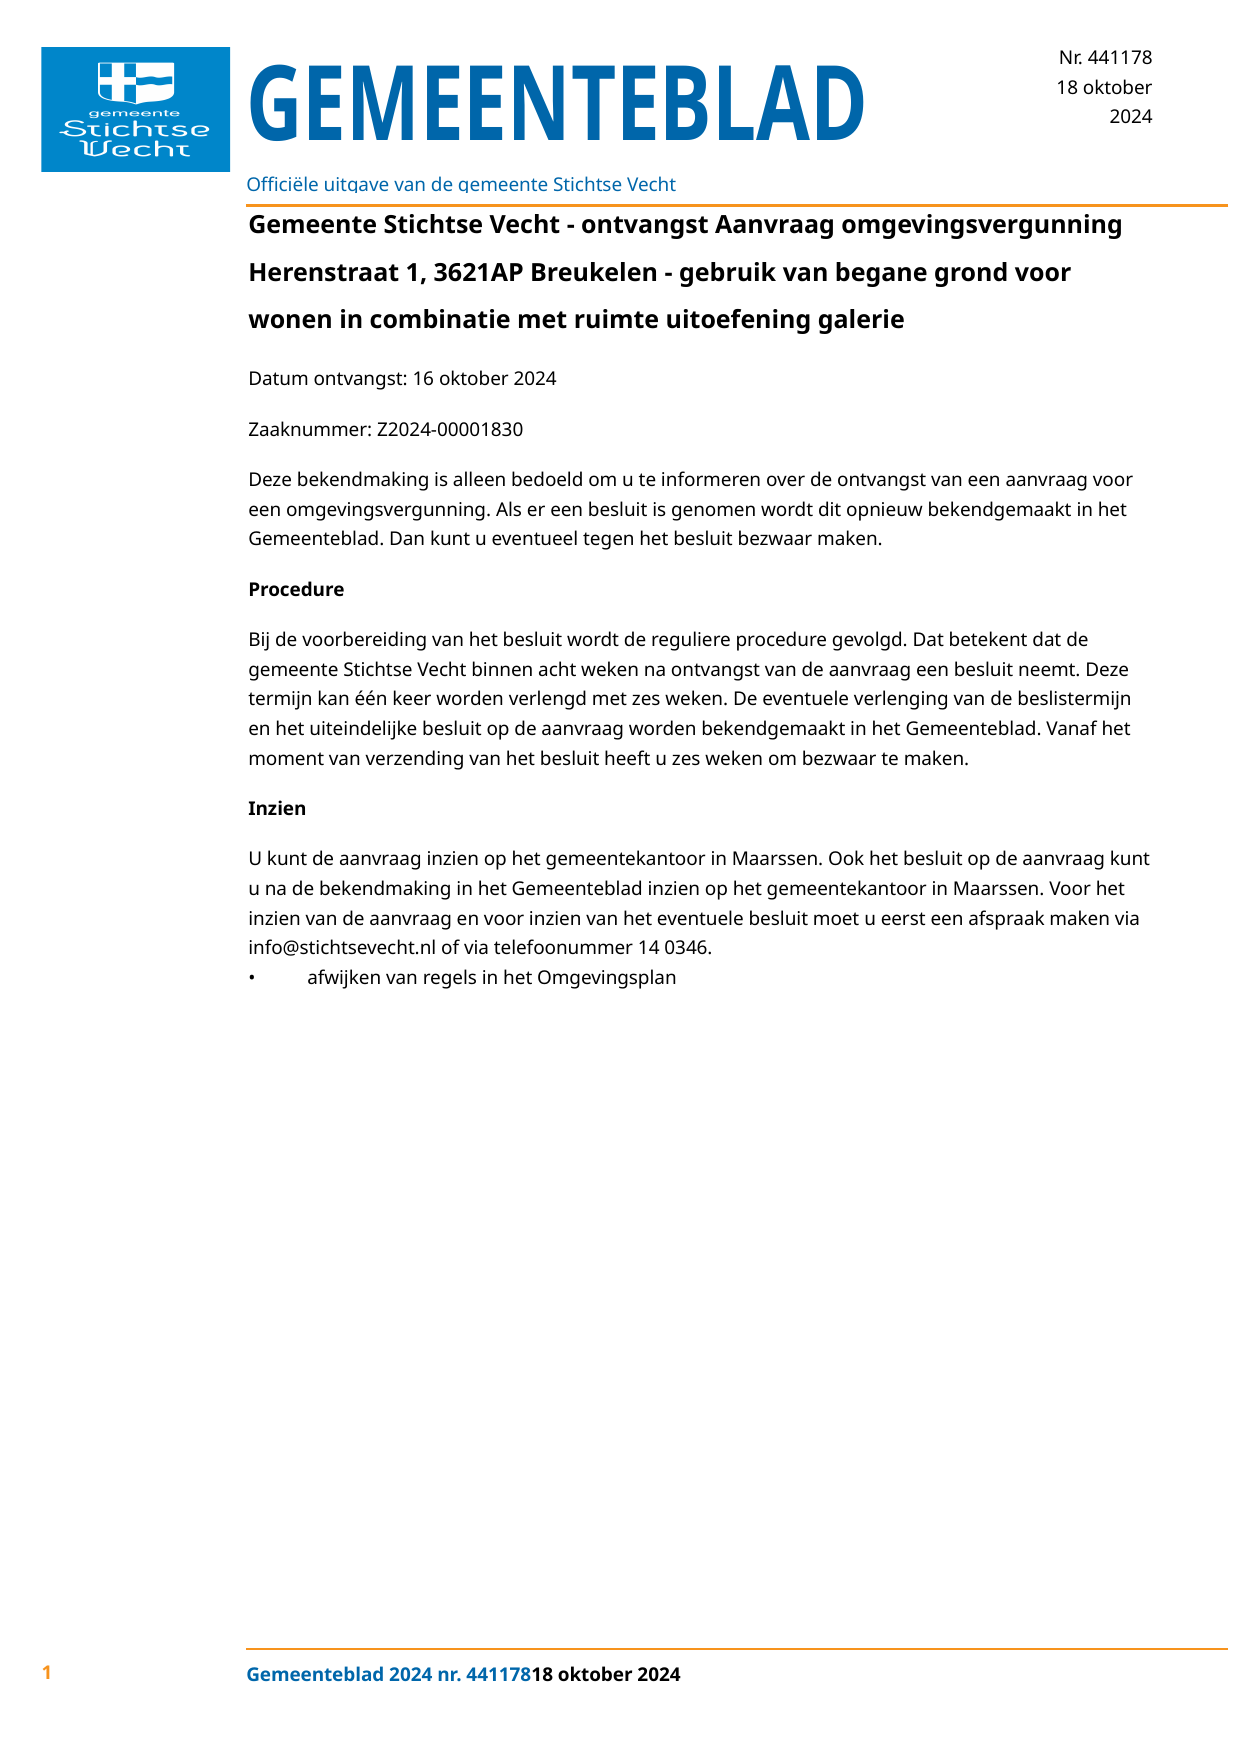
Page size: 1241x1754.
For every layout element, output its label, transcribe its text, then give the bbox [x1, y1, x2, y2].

text Procedure [248, 576, 1152, 602]
text U kunt de aanvraag inzien op het gemeentekantoor in Maarssen. Ook het besluit op de aanvraag kunt u na de bekendmaking in het Gemeenteblad inzien op het gemeentekantoor in Maarssen. Voor het inzien van de aanvraag en voor inzien van het eventuele besluit moet u eerst een afspraak maken via info@stichtsevecht.nl of via telefoonummer 14 0346. [248, 846, 1152, 960]
text Bij de voorbereiding van het besluit wordt de reguliere procedure gevolgd. Dat betekent dat de gemeente Stichtse Vecht binnen acht weken na ontvangst van de aanvraag een besluit neemt. Deze termijn kan één keer worden verlengd met zes weken. De eventuele verlenging van de beslistermijn en het uiteindelijke besluit op de aanvraag worden bekendgemaakt in het Gemeenteblad. Vanaf het moment van verzending van het besluit heeft u zes weken om bezwaar te maken. [248, 626, 1152, 770]
text Datum ontvangst: 16 oktober 2024 [248, 366, 1152, 391]
text Gemeente Stichtse Vecht - ontvangst Aanvraag omgevingsvergunning Herenstraat 1, 3621AP Breukelen - gebruik van begane grond voor wonen in combinatie met ruimte uitoefening galerie [248, 207, 1152, 336]
picture [137, 63, 174, 103]
text Zaaknummer: Z2024-00001830 [248, 416, 1152, 442]
picture [99, 63, 135, 101]
text Deze bekendmaking is alleen bedoeld om u te informeren over de ontvangst van een aanvraag voor een omgevingsvergunning. Als er een besluit is genomen wordt dit opnieuw bekendgemaakt in het Gemeenteblad. Dan kunt u eventueel tegen het besluit bezwaar maken. [248, 466, 1152, 551]
text Inzien [248, 795, 1152, 821]
list afwijken van regels in het Omgevingsplan [248, 964, 1152, 989]
